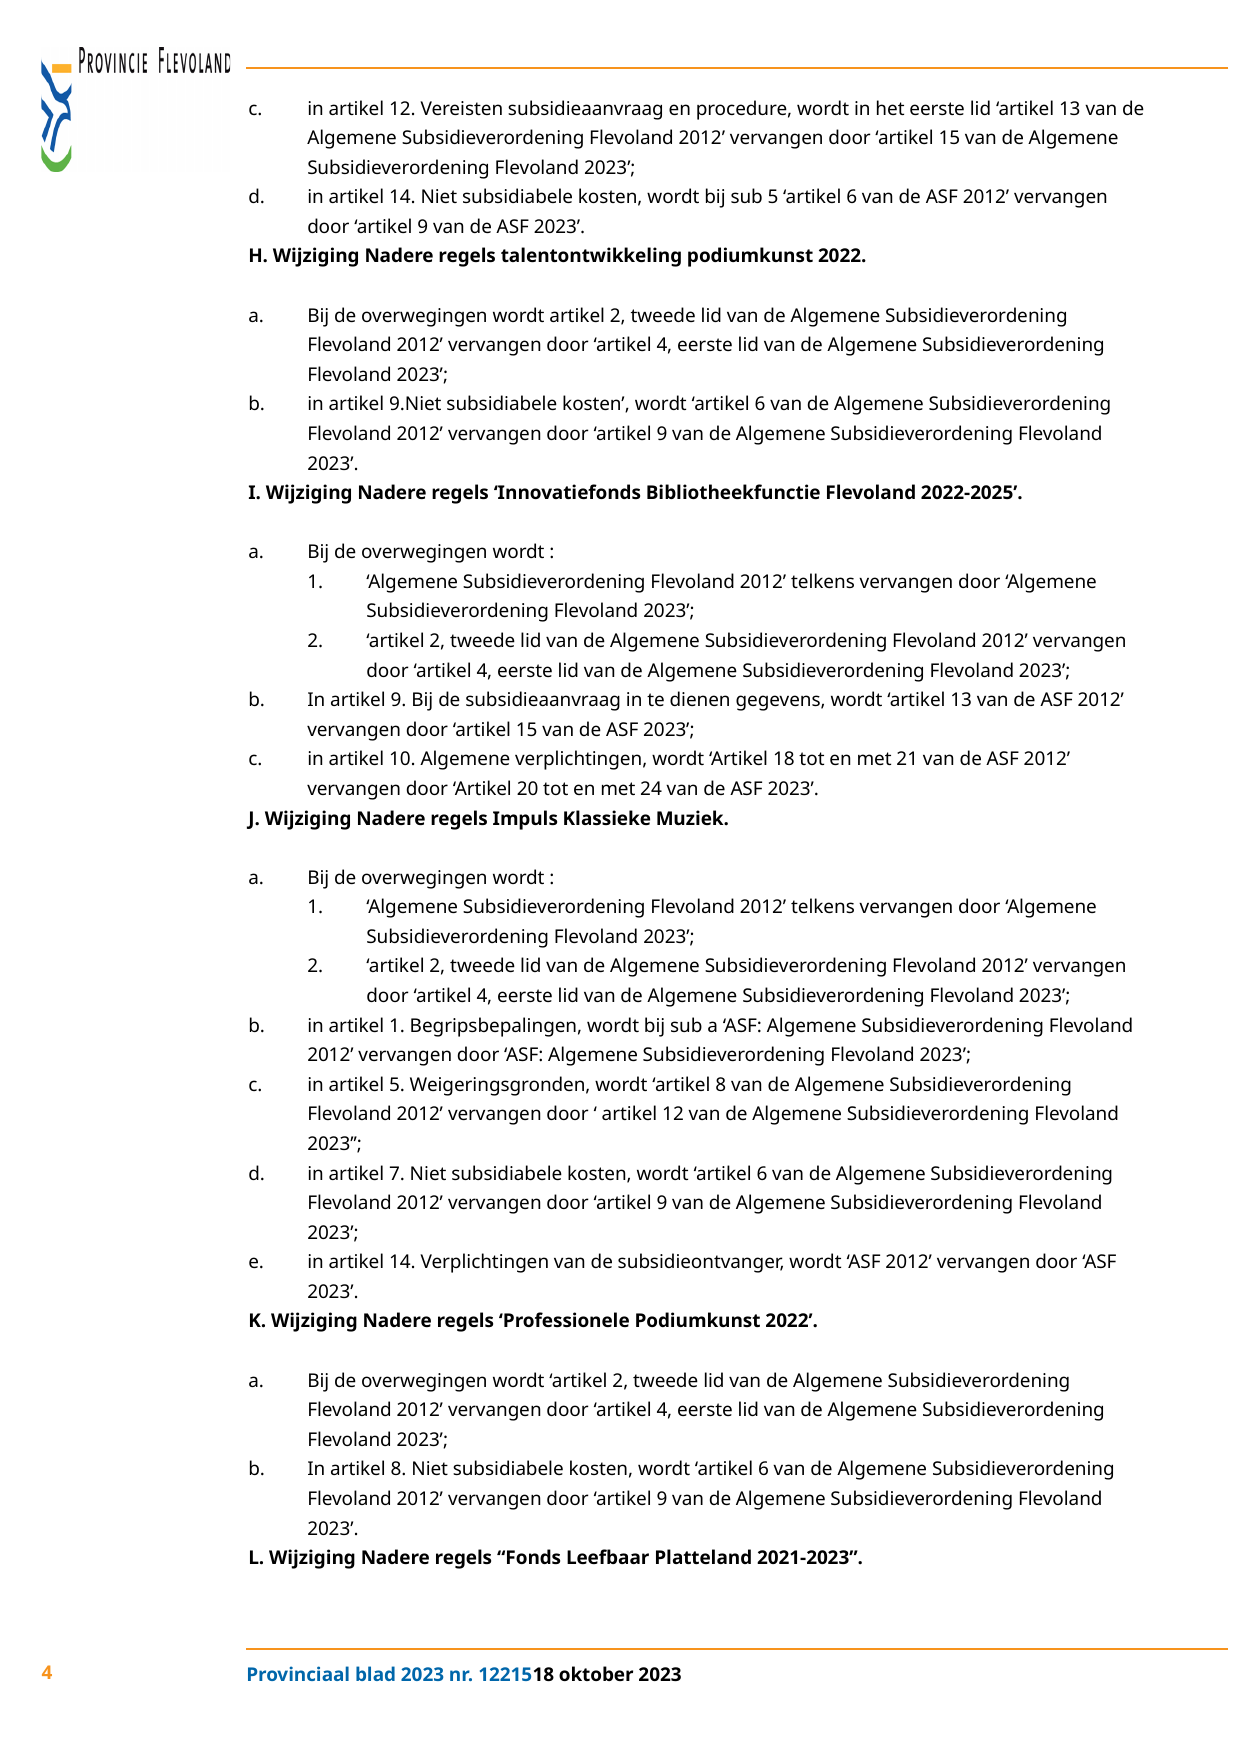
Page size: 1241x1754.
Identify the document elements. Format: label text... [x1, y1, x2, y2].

list In artikel 9. Bij de subsidieaanvraag in te dienen gegevens, wordt ‘artikel 13 van de ASF 2012’ vervangen door ‘artikel 15 van de ASF 2023’; [248, 686, 1152, 742]
text H. Wijziging Nadere regels talentontwikkeling podiumkunst 2022. [248, 243, 1152, 268]
picture [41, 47, 231, 172]
list in artikel 10. Algemene verplichtingen, wordt ‘Artikel 18 tot en met 21 van de ASF 2012’ vervangen door ‘Artikel 20 tot en met 24 van de ASF 2023’. [248, 746, 1152, 801]
list Bij de overwegingen wordt ‘artikel 2, tweede lid van de Algemene Subsidieverordening Flevoland 2012’ vervangen door ‘artikel 4, eerste lid van de Algemene Subsidieverordening Flevoland 2023’; [248, 1367, 1152, 1452]
list ‘Algemene Subsidieverordening Flevoland 2012’ telkens vervangen door ‘Algemene Subsidieverordening Flevoland 2023’; [307, 568, 1152, 623]
list ‘Algemene Subsidieverordening Flevoland 2012’ telkens vervangen door ‘Algemene Subsidieverordening Flevoland 2023’; [307, 893, 1152, 949]
text K. Wijziging Nadere regels ‘Professionele Podiumkunst 2022’. [248, 1308, 1152, 1333]
list In artikel 8. Niet subsidiabele kosten, wordt ‘artikel 6 van de Algemene Subsidieverordening Flevoland 2012’ vervangen door ‘artikel 9 van de Algemene Subsidieverordening Flevoland 2023’. [248, 1456, 1152, 1541]
list in artikel 14. Verplichtingen van de subsidieontvanger, wordt ‘ASF 2012’ vervangen door ‘ASF 2023’. [248, 1248, 1152, 1304]
list in artikel 7. Niet subsidiabele kosten, wordt ‘artikel 6 van de Algemene Subsidieverordening Flevoland 2012’ vervangen door ‘artikel 9 van de Algemene Subsidieverordening Flevoland 2023’; [248, 1160, 1152, 1245]
list in artikel 14. Niet subsidiabele kosten, wordt bij sub 5 ‘artikel 6 van de ASF 2012’ vervangen door ‘artikel 9 van de ASF 2023’. [248, 183, 1152, 239]
list Bij de overwegingen wordt : [248, 538, 1152, 564]
text J. Wijziging Nadere regels Impuls Klassieke Muziek. [248, 805, 1152, 831]
text I. Wijziging Nadere regels ‘Innovatiefonds Bibliotheekfunctie Flevoland 2022-2025’. [248, 479, 1152, 505]
list Bij de overwegingen wordt : [248, 864, 1152, 890]
list in artikel 5. Weigeringsgronden, wordt ‘artikel 8 van de Algemene Subsidieverordening Flevoland 2012’ vervangen door ‘ artikel 12 van de Algemene Subsidieverordening Flevoland 2023’’; [248, 1071, 1152, 1156]
list in artikel 1. Begripsbepalingen, wordt bij sub a ‘ASF: Algemene Subsidieverordening Flevoland 2012’ vervangen door ‘ASF: Algemene Subsidieverordening Flevoland 2023’; [248, 1012, 1152, 1067]
text L. Wijziging Nadere regels “Fonds Leefbaar Platteland 2021-2023”. [248, 1544, 1152, 1570]
list Bij de overwegingen wordt artikel 2, tweede lid van de Algemene Subsidieverordening Flevoland 2012’ vervangen door ‘artikel 4, eerste lid van de Algemene Subsidieverordening Flevoland 2023’; [248, 302, 1152, 387]
list ‘artikel 2, tweede lid van de Algemene Subsidieverordening Flevoland 2012’ vervangen door ‘artikel 4, eerste lid van de Algemene Subsidieverordening Flevoland 2023’; [307, 627, 1152, 683]
list in artikel 9.Niet subsidiabele kosten’, wordt ‘artikel 6 van de Algemene Subsidieverordening Flevoland 2012’ vervangen door ‘artikel 9 van de Algemene Subsidieverordening Flevoland 2023’. [248, 391, 1152, 476]
list ‘artikel 2, tweede lid van de Algemene Subsidieverordening Flevoland 2012’ vervangen door ‘artikel 4, eerste lid van de Algemene Subsidieverordening Flevoland 2023’; [307, 953, 1152, 1008]
list in artikel 12. Vereisten subsidieaanvraag en procedure, wordt in het eerste lid ‘artikel 13 van de Algemene Subsidieverordening Flevoland 2012’ vervangen door ‘artikel 15 van de Algemene Subsidieverordening Flevoland 2023’; [248, 95, 1152, 180]
